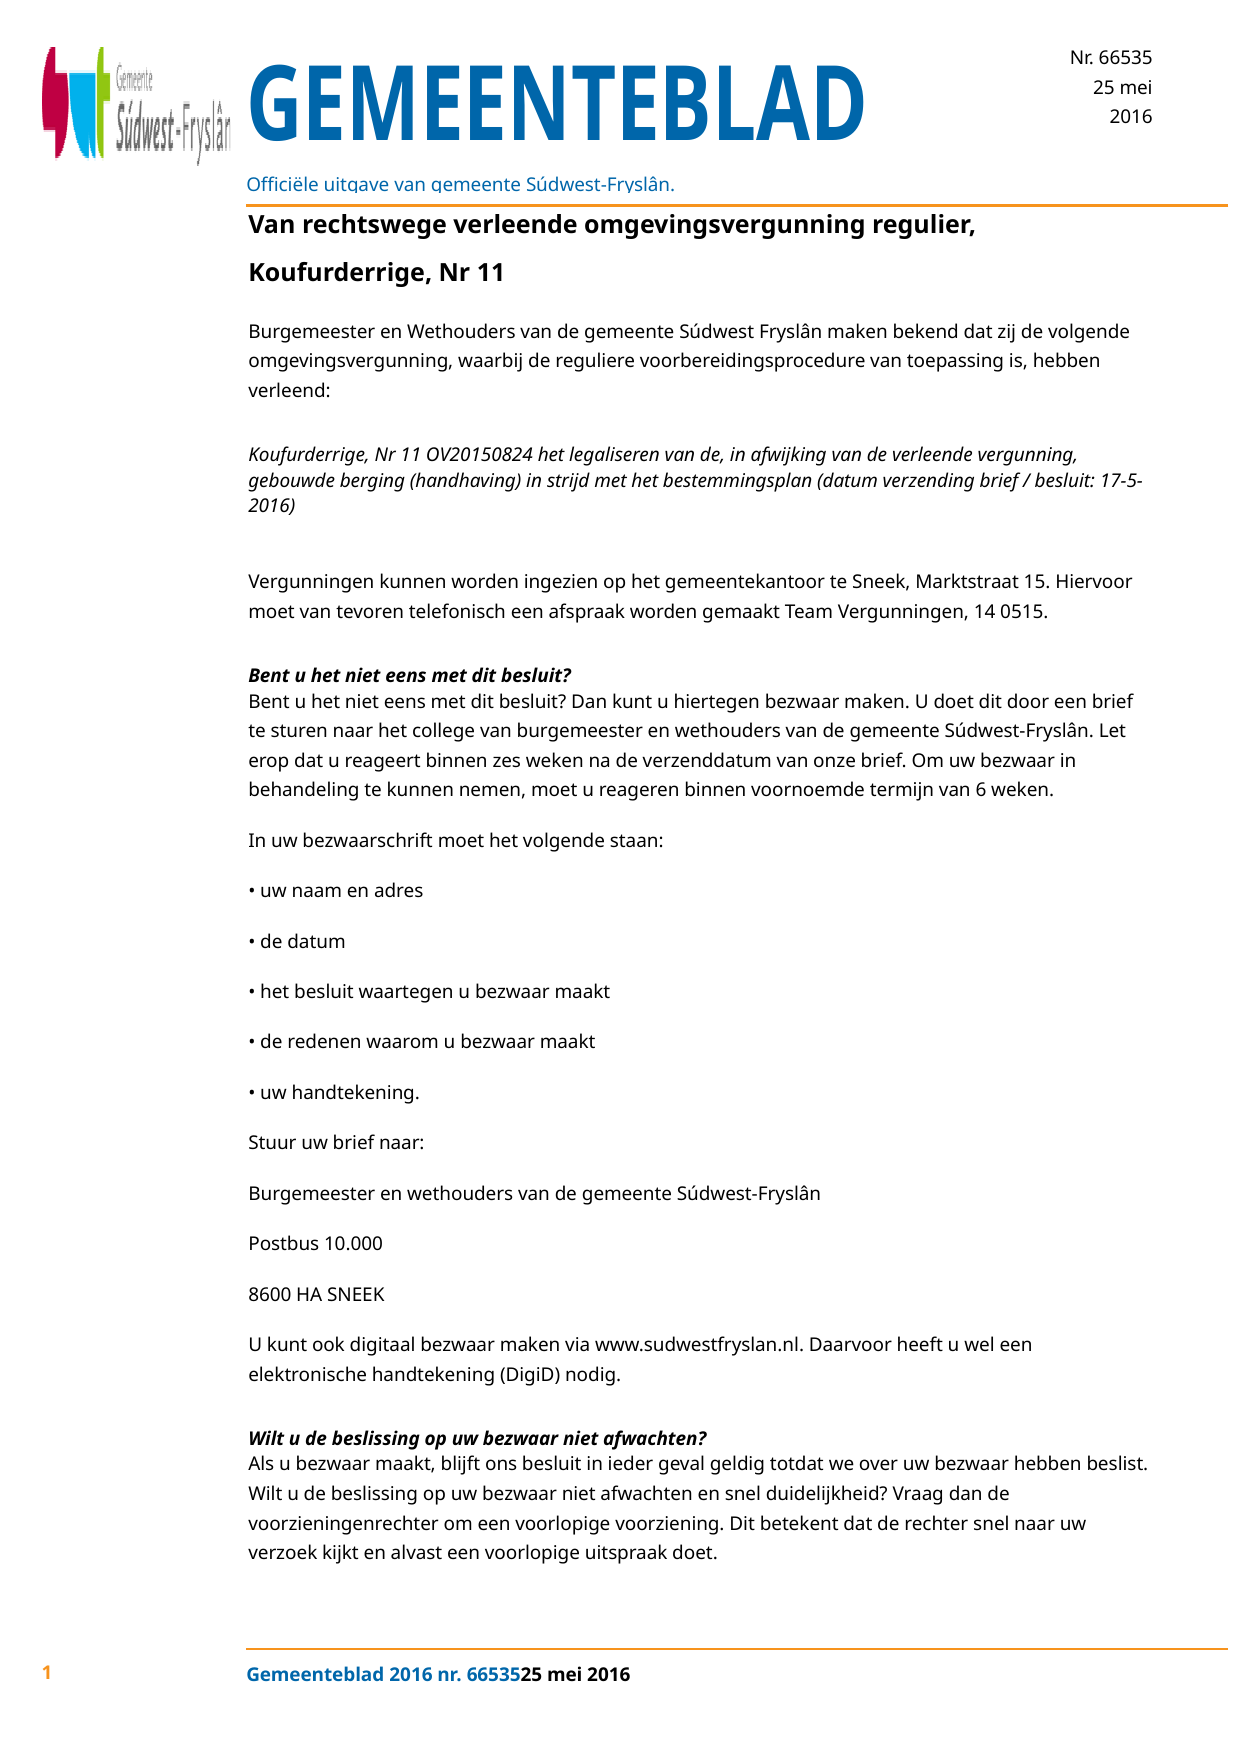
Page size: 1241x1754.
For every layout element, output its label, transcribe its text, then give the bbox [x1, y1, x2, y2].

text Als u bezwaar maakt, blijft ons besluit in ieder geval geldig totdat we over uw bezwaar hebben beslist. Wilt u de beslissing op uw bezwaar niet afwachten en snel duidelijkheid? Vraag dan de voorzieningenrechter om een voorlopige voorziening. Dit betekent dat de rechter snel naar uw verzoek kijkt en alvast een voorlopige uitspraak doet. [248, 1451, 1152, 1565]
text • de datum [248, 928, 1152, 954]
text Postbus 10.000 [248, 1230, 1152, 1256]
text Stuur uw brief naar: [248, 1129, 1152, 1155]
text Koufurderrige, Nr 11 OV20150824 het legaliseren van de, in afwijking van de verleende vergunning, gebouwde berging (handhaving) in strijd met het bestemmingsplan (datum verzending brief / besluit: 17-5-2016) [248, 441, 1152, 518]
text • uw handtekening. [248, 1079, 1152, 1105]
text • het besluit waartegen u bezwaar maakt [248, 978, 1152, 1004]
text In uw bezwaarschrift moet het volgende staan: [248, 827, 1152, 853]
text Bent u het niet eens met dit besluit? [248, 662, 1152, 688]
text Wilt u de beslissing op uw bezwaar niet afwachten? [248, 1425, 1152, 1451]
text Vergunningen kunnen worden ingezien op het gemeentekantoor te Sneek, Marktstraat 15. Hiervoor moet van tevoren telefonisch een afspraak worden gemaakt Team Vergunningen, 14 0515. [248, 569, 1152, 624]
text Van rechtswege verleende omgevingsvergunning regulier, Koufurderrige, Nr 11 [248, 207, 1152, 288]
text Burgemeester en Wethouders van de gemeente Súdwest Fryslân maken bekend dat zij de volgende omgevingsvergunning, waarbij de reguliere voorbereidingsprocedure van toepassing is, hebben verleend: [248, 318, 1152, 403]
text Burgemeester en wethouders van de gemeente Súdwest-Fryslân [248, 1180, 1152, 1206]
text Bent u het niet eens met dit besluit? Dan kunt u hiertegen bezwaar maken. U doet dit door een brief te sturen naar het college van burgemeester en wethouders van de gemeente Súdwest-Fryslân. Let erop dat u reageert binnen zes weken na de verzenddatum van onze brief. Om uw bezwaar in behandeling te kunnen nemen, moet u reageren binnen voornoemde termijn van 6 weken. [248, 688, 1152, 802]
text 8600 HA SNEEK [248, 1281, 1152, 1307]
text U kunt ook digitaal bezwaar maken via www.sudwestfryslan.nl. Daarvoor heeft u wel een elektronische handtekening (DigiD) nodig. [248, 1331, 1152, 1387]
picture [41, 47, 231, 172]
text • uw naam en adres [248, 877, 1152, 903]
text • de redenen waarom u bezwaar maakt [248, 1029, 1152, 1054]
